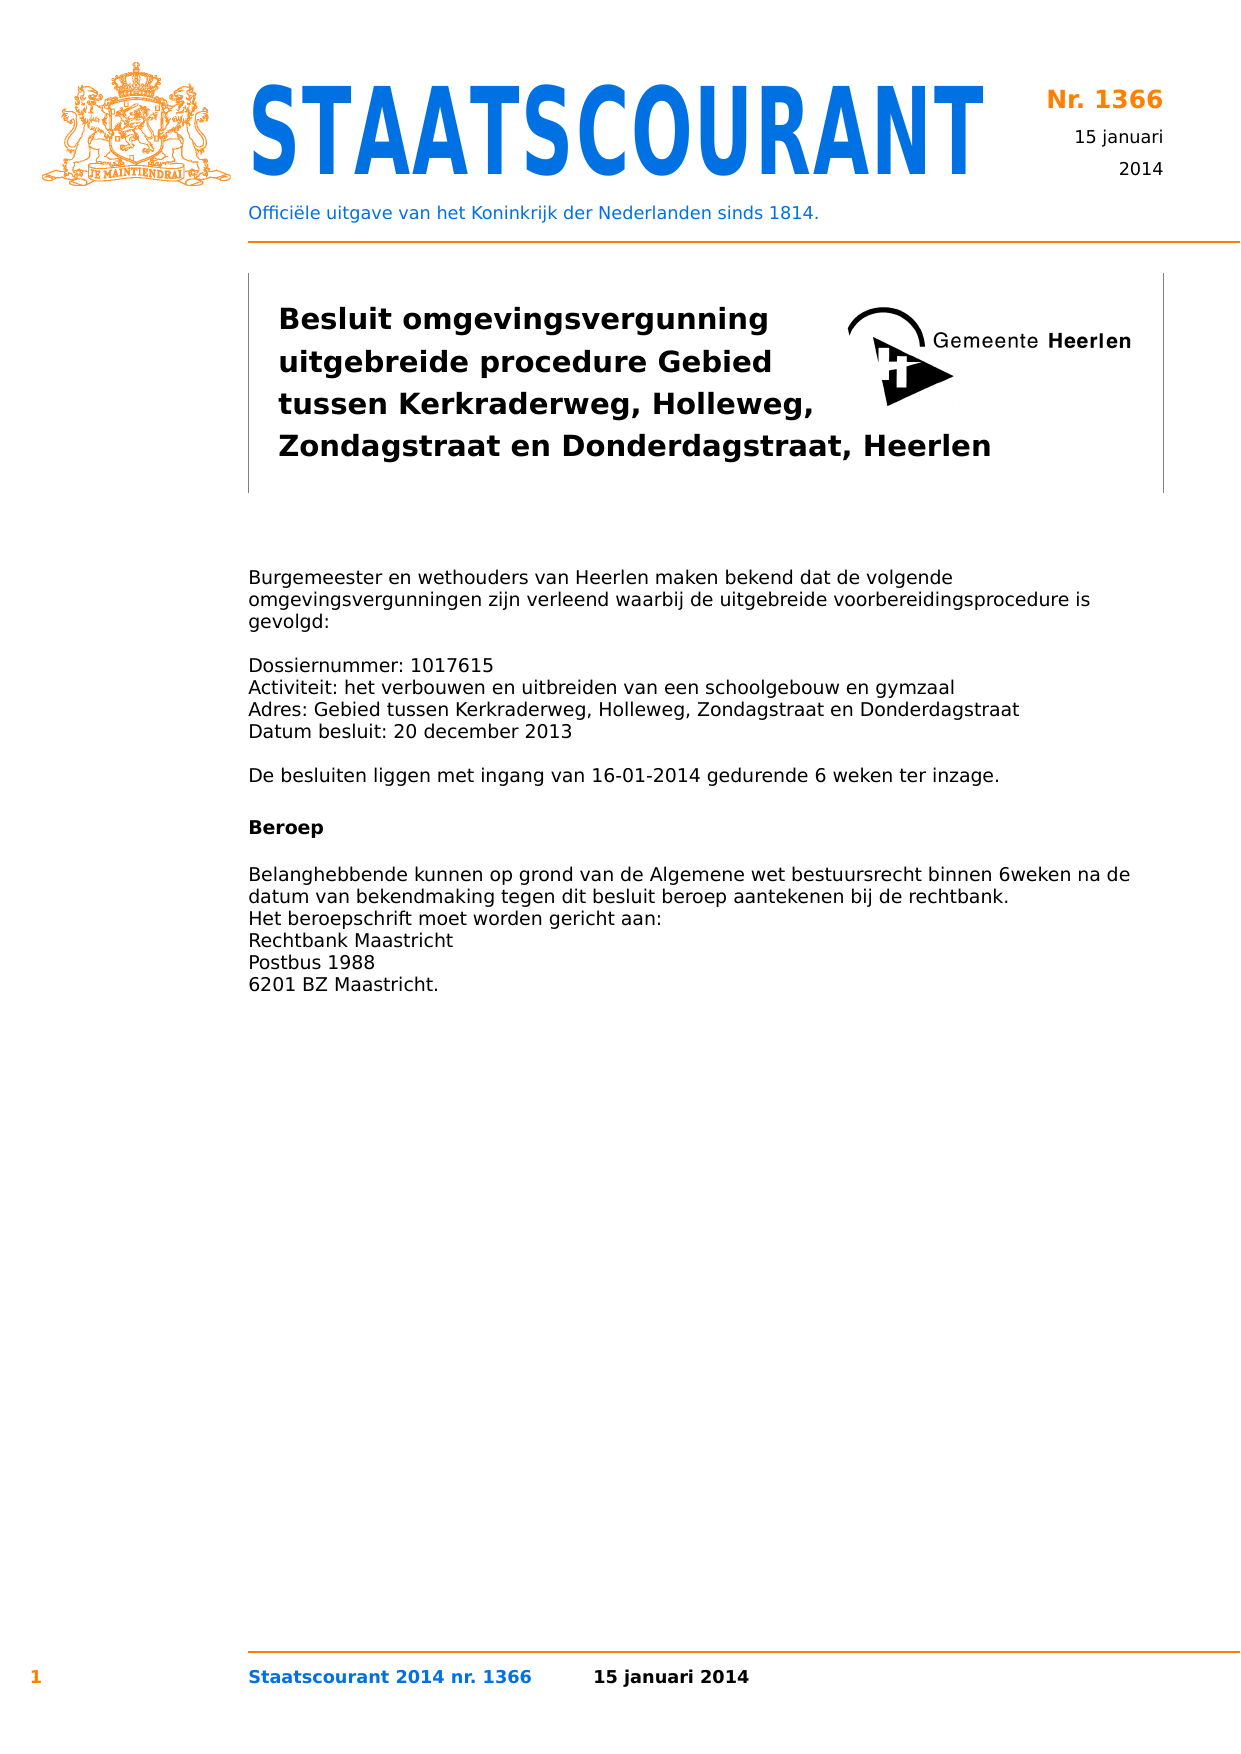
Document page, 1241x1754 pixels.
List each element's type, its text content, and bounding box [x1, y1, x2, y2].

text Belanghebbende kunnen op grond van de Algemene wet bestuursrecht binnen 6weken na de datum van bekendmaking tegen dit besluit beroep aantekenen bij de rechtbank. [248, 864, 1163, 908]
picture [41, 62, 231, 186]
text Dossiernummer: 1017615 [248, 655, 1163, 677]
table_header STAATSCOURANT [248, 62, 998, 203]
text Rechtbank Maastricht [248, 929, 1163, 952]
subtitle Besluit omgevingsvergunning uitgebreide procedure Gebied tussen Kerkraderweg, Holleweg, Zondagstraat en Donderdagstraat, Heerlen [249, 273, 1163, 493]
picture [844, 302, 1134, 409]
text De besluiten liggen met ingang van 16-01-2014 gedurende 6 weken ter inzage. [248, 765, 1163, 787]
text Postbus 1988 [248, 952, 1163, 973]
table_cell 2014 [998, 153, 1240, 203]
subtitle Beroep [248, 817, 1163, 839]
text Datum besluit: 20 december 2013 [248, 721, 1163, 743]
table_cell 15 januari [998, 121, 1240, 153]
text Burgemeester en wethouders van Heerlen maken bekend dat de volgende omgevingsvergunningen zijn verleend waarbij de uitgebreide voorbereidingsprocedure is gevolgd: [248, 567, 1163, 633]
text Adres: Gebied tussen Kerkraderweg, Holleweg, Zondagstraat en Donderdagstraat [248, 699, 1163, 721]
table_header [25, 62, 248, 241]
table_header Nr. 1366 [998, 62, 1240, 121]
text 6201 BZ Maastricht. [248, 973, 1163, 996]
text Het beroepschrift moet worden gericht aan: [248, 908, 1163, 929]
text Activiteit: het verbouwen en uitbreiden van een schoolgebouw en gymzaal [248, 677, 1163, 699]
table_cell Officiële uitgave van het Koninkrijk der Nederlanden sinds 1814. [248, 203, 1240, 241]
